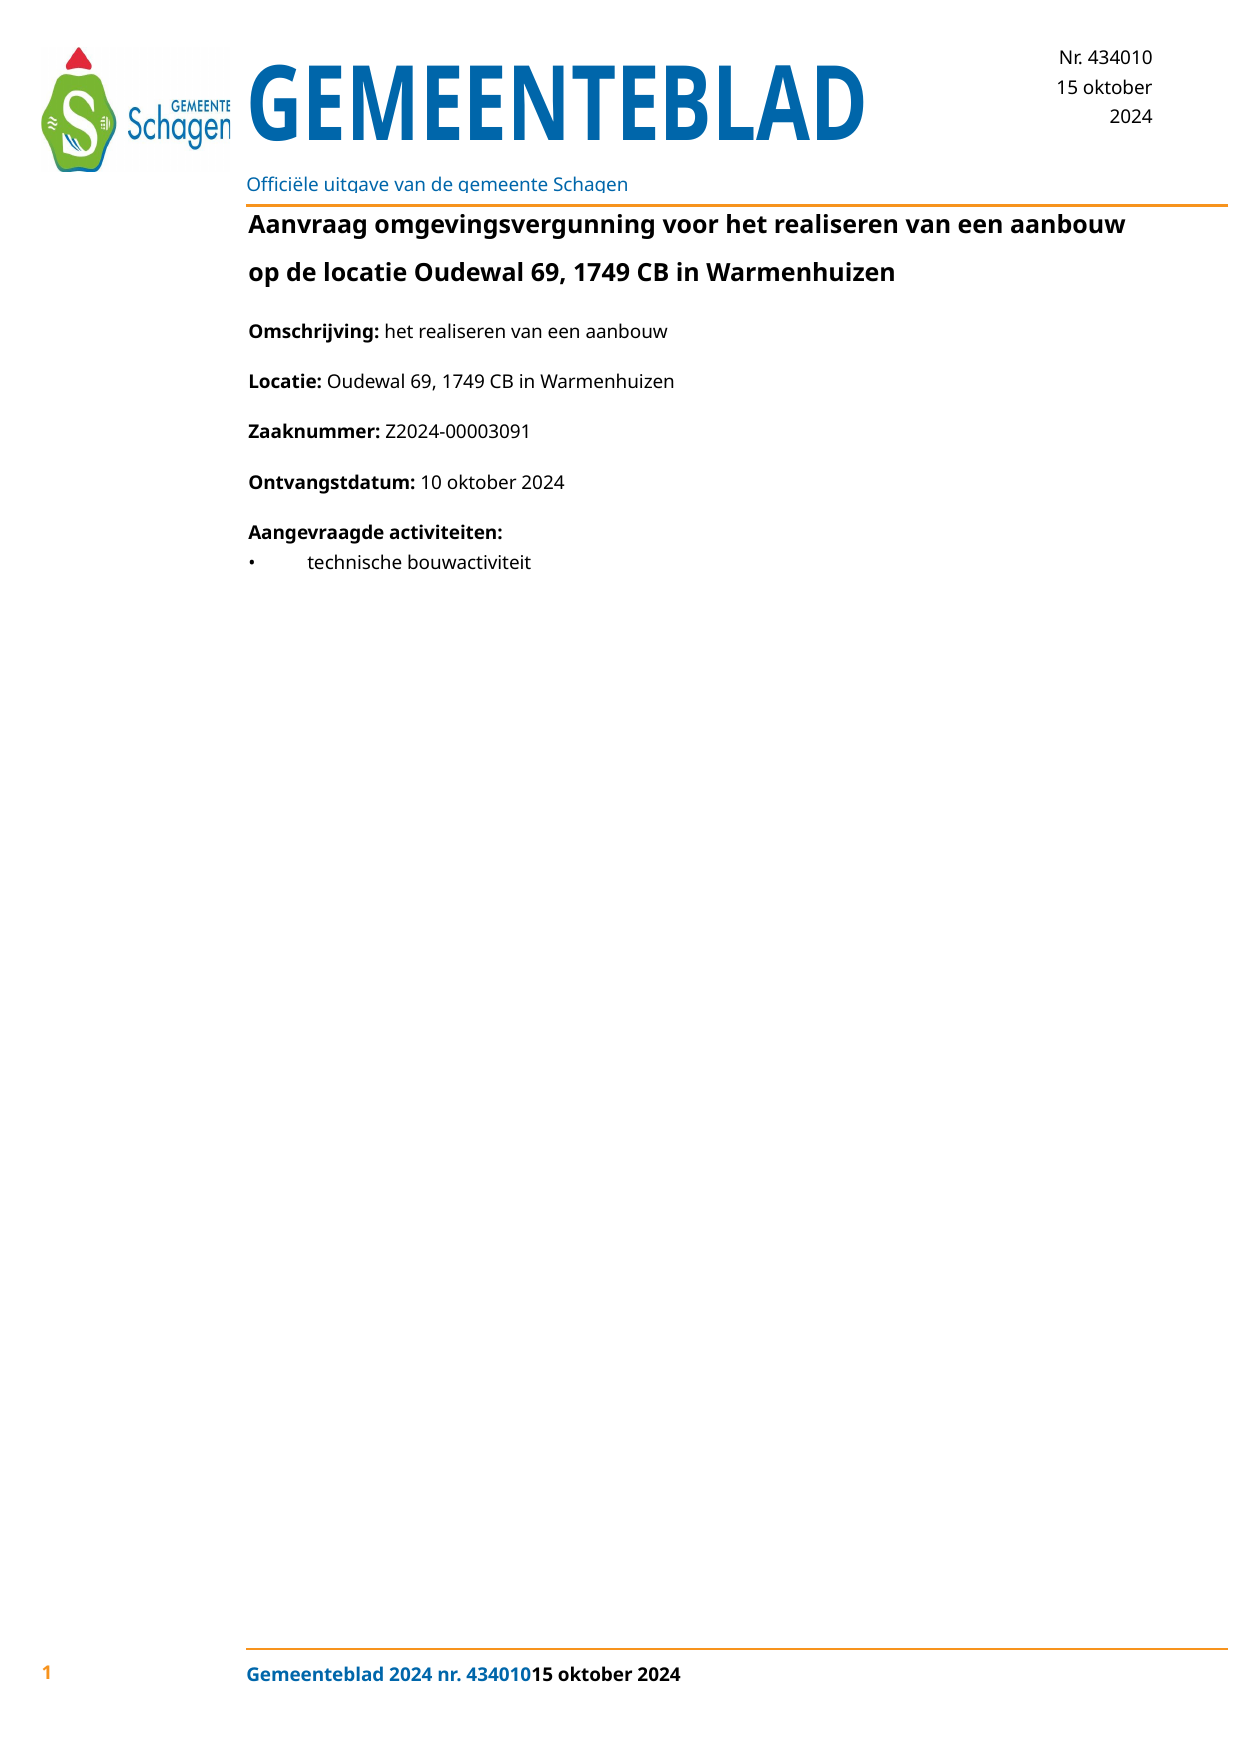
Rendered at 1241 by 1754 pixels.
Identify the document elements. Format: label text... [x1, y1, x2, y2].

text Zaaknummer: Z2024-00003091 [248, 419, 1152, 444]
text Ontvangstdatum: 10 oktober 2024 [248, 469, 1152, 495]
text Locatie: Oudewal 69, 1749 CB in Warmenhuizen [248, 368, 1152, 394]
picture [41, 47, 231, 172]
text Aangevraagde activiteiten: [248, 519, 1152, 545]
text Aanvraag omgevingsvergunning voor het realiseren van een aanbouw op de locatie Oudewal 69, 1749 CB in Warmenhuizen [248, 207, 1152, 288]
text Omschrijving: het realiseren van een aanbouw [248, 318, 1152, 344]
list technische bouwactiviteit [248, 549, 1152, 575]
